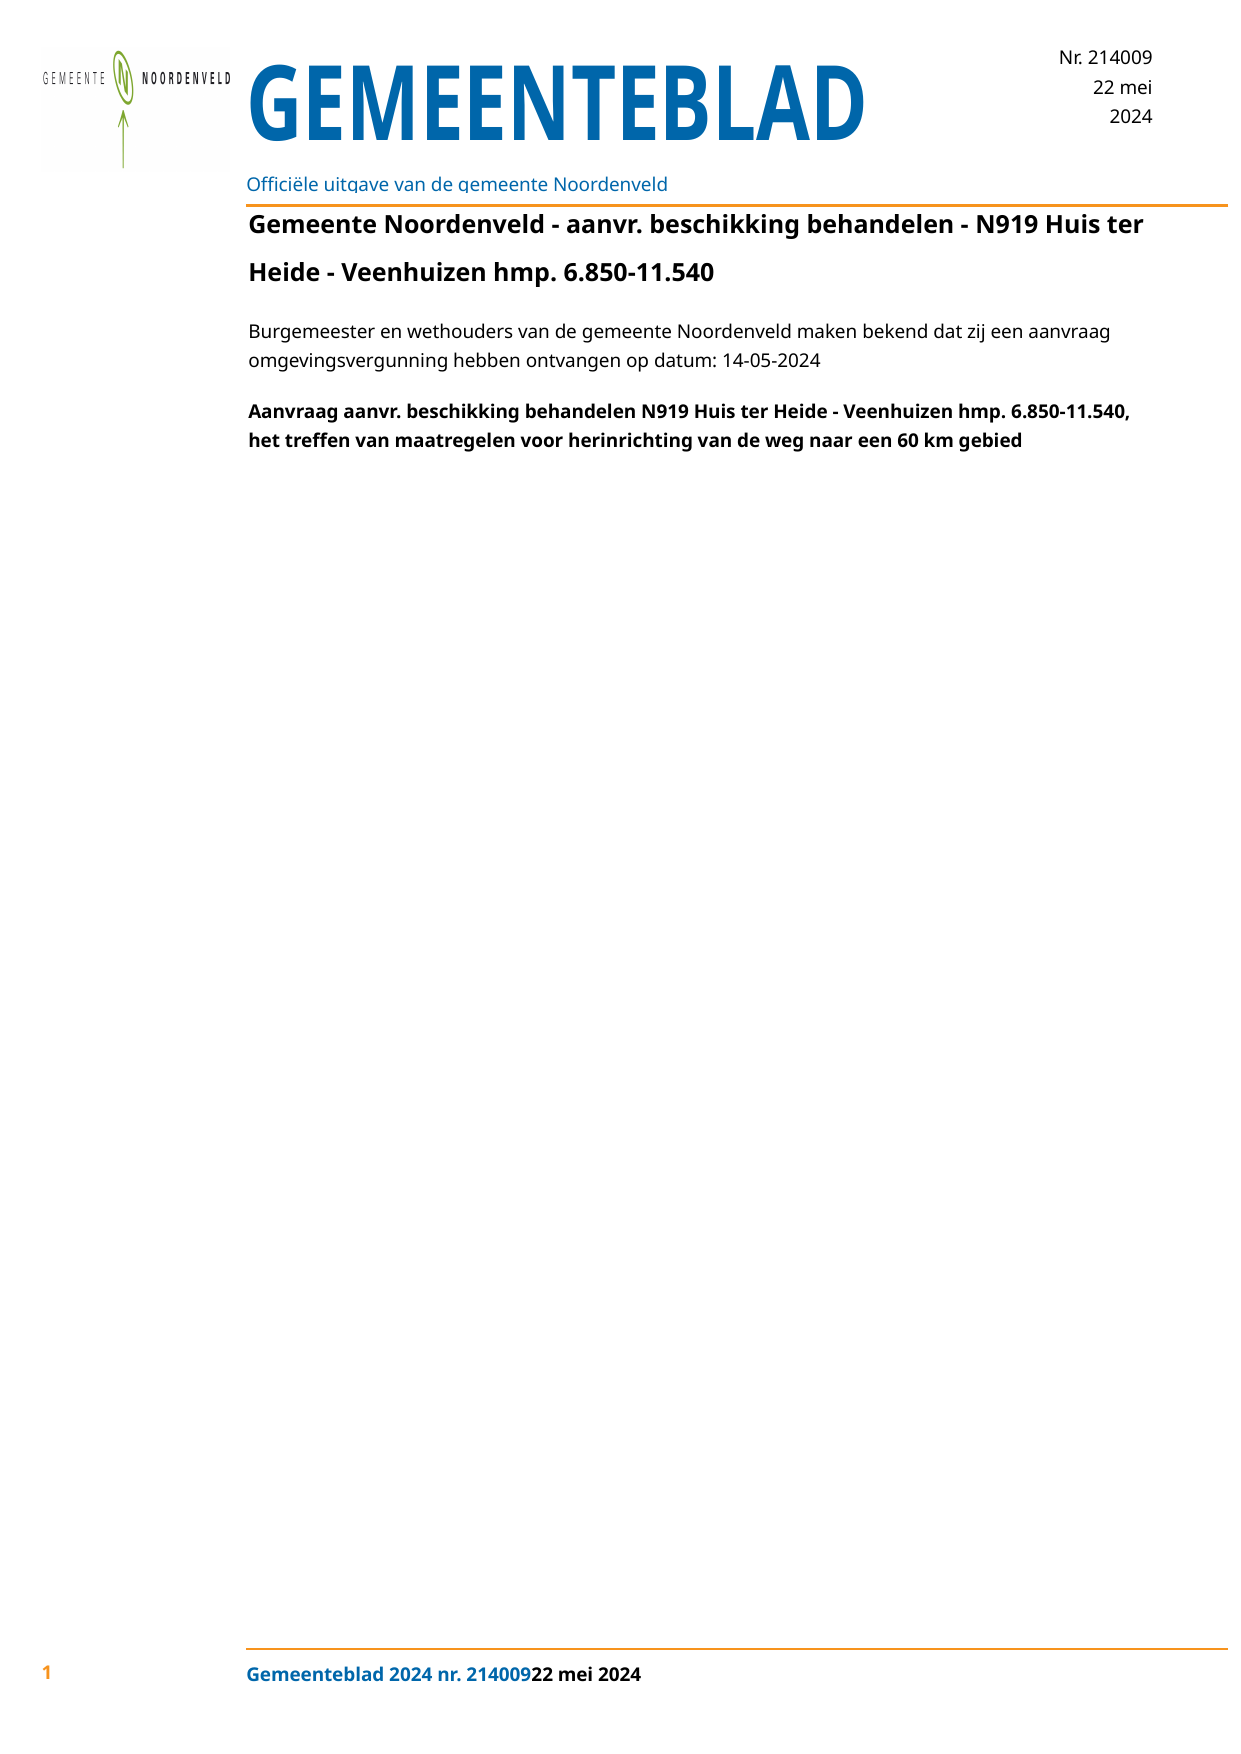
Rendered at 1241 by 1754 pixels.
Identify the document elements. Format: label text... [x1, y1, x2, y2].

text Gemeente Noordenveld - aanvr. beschikking behandelen - N919 Huis ter Heide - Veenhuizen hmp. 6.850-11.540 [248, 207, 1152, 288]
text Burgemeester en wethouders van de gemeente Noordenveld maken bekend dat zij een aanvraag omgevingsvergunning hebben ontvangen op datum: 14-05-2024 [248, 318, 1152, 373]
picture [41, 47, 231, 172]
text Aanvraag aanvr. beschikking behandelen N919 Huis ter Heide - Veenhuizen hmp. 6.850-11.540, het treffen van maatregelen voor herinrichting van de weg naar een 60 km gebied [248, 398, 1152, 453]
